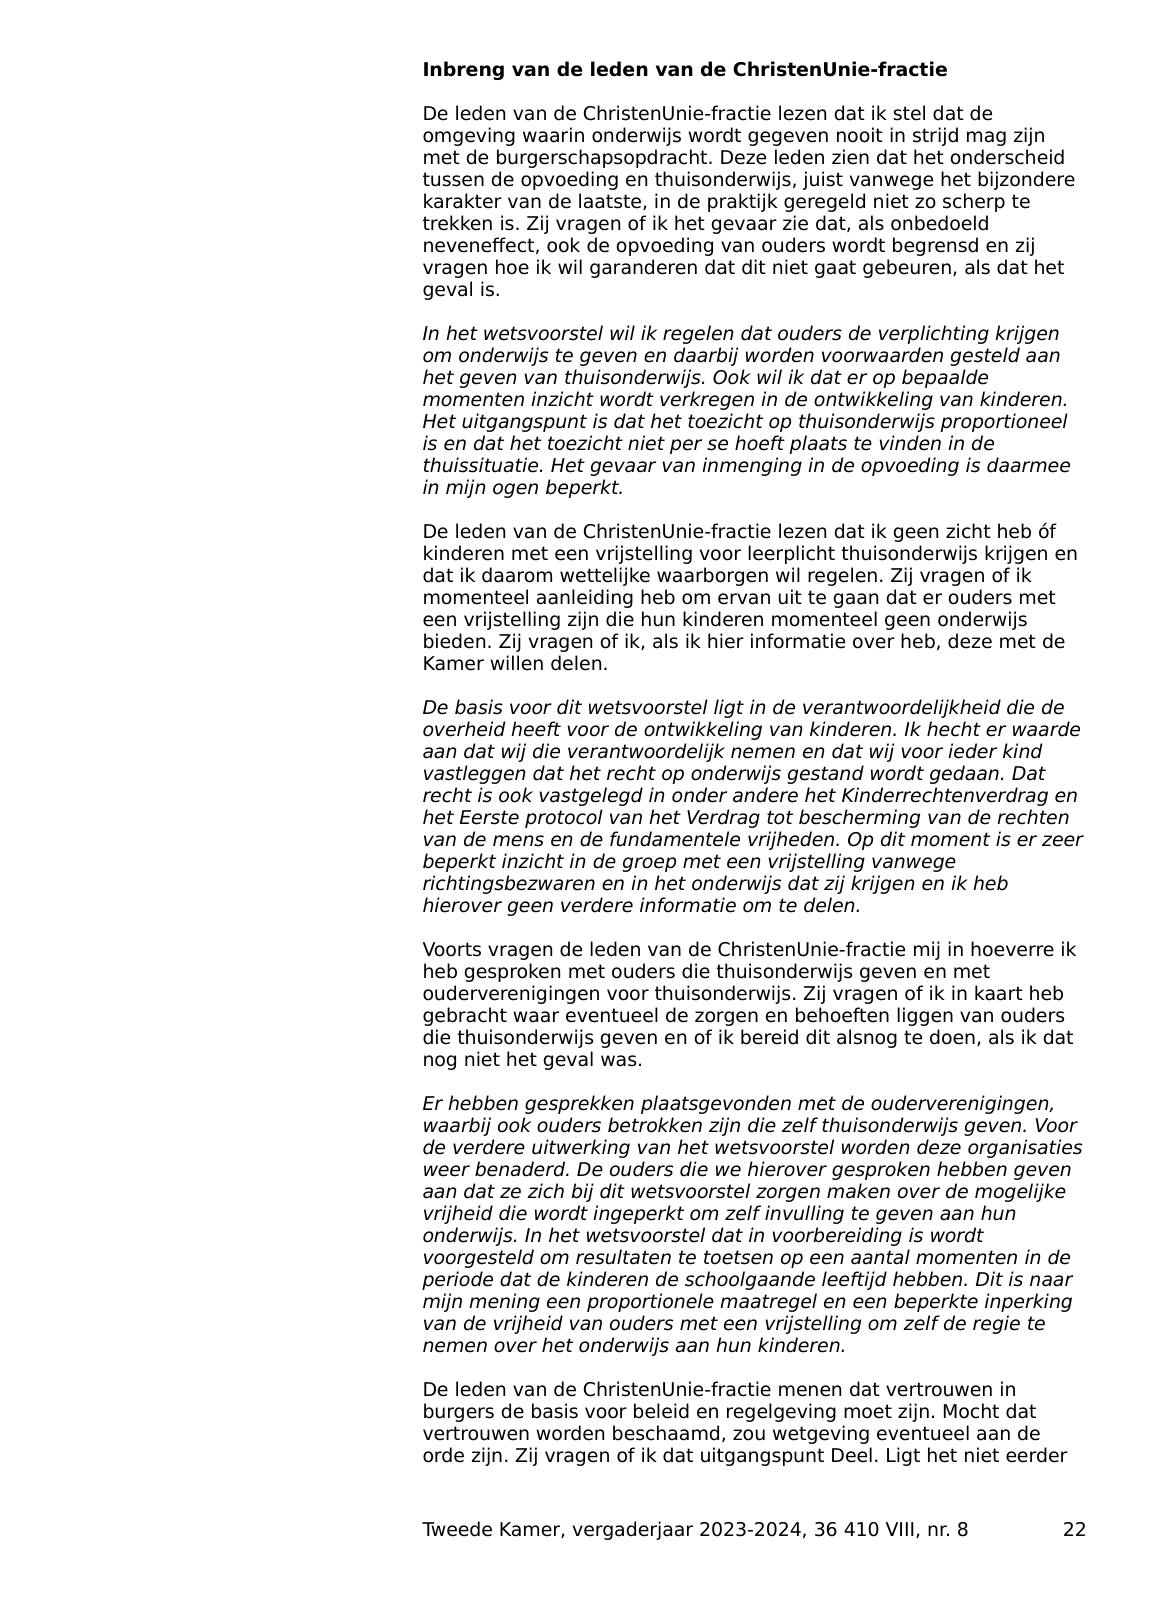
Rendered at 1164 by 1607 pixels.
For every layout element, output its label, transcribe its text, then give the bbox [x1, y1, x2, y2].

text Er hebben gesprekken plaatsgevonden met de ouderverenigingen, waarbij ook ouders betrokken zijn die zelf thuisonderwijs geven. Voor de verdere uitwerking van het wetsvoorstel worden deze organisaties weer benaderd. De ouders die we hierover gesproken hebben geven aan dat ze zich bij dit wetsvoorstel zorgen maken over de mogelijke vrijheid die wordt ingeperkt om zelf invulling te geven aan hun onderwijs. In het wetsvoorstel dat in voorbereiding is wordt voorgesteld om resultaten te toetsen op een aantal momenten in de periode dat de kinderen de schoolgaande leeftijd hebben. Dit is naar mijn mening een proportionele maatregel en een beperkte inperking van de vrijheid van ouders met een vrijstelling om zelf de regie te nemen over het onderwijs aan hun kinderen. [422, 1093, 1087, 1357]
text De leden van de ChristenUnie-fractie lezen dat ik stel dat de omgeving waarin onderwijs wordt gegeven nooit in strijd mag zijn met de burgerschapsopdracht. Deze leden zien dat het onderscheid tussen de opvoeding en thuisonderwijs, juist vanwege het bijzondere karakter van de laatste, in de praktijk geregeld niet zo scherp te trekken is. Zij vragen of ik het gevaar zie dat, als onbedoeld neveneffect, ook de opvoeding van ouders wordt begrensd en zij vragen hoe ik wil garanderen dat dit niet gaat gebeuren, als dat het geval is. [422, 103, 1087, 301]
text Voorts vragen de leden van de ChristenUnie-fractie mij in hoeverre ik heb gesproken met ouders die thuisonderwijs geven en met ouderverenigingen voor thuisonderwijs. Zij vragen of ik in kaart heb gebracht waar eventueel de zorgen en behoeften liggen van ouders die thuisonderwijs geven en of ik bereid dit alsnog te doen, als ik dat nog niet het geval was. [422, 939, 1087, 1071]
subtitle Inbreng van de leden van de ChristenUnie-fractie [422, 59, 1087, 81]
text In het wetsvoorstel wil ik regelen dat ouders de verplichting krijgen om onderwijs te geven en daarbij worden voorwaarden gesteld aan het geven van thuisonderwijs. Ook wil ik dat er op bepaalde momenten inzicht wordt verkregen in de ontwikkeling van kinderen. Het uitgangspunt is dat het toezicht op thuisonderwijs proportioneel is en dat het toezicht niet per se hoeft plaats te vinden in de thuissituatie. Het gevaar van inmenging in de opvoeding is daarmee in mijn ogen beperkt. [422, 323, 1087, 499]
text De basis voor dit wetsvoorstel ligt in de verantwoordelijkheid die de overheid heeft voor de ontwikkeling van kinderen. Ik hecht er waarde aan dat wij die verantwoordelijk nemen en dat wij voor ieder kind vastleggen dat het recht op onderwijs gestand wordt gedaan. Dat recht is ook vastgelegd in onder andere het Kinderrechtenverdrag en het Eerste protocol van het Verdrag tot bescherming van de rechten van de mens en de fundamentele vrijheden. Op dit moment is er zeer beperkt inzicht in de groep met een vrijstelling vanwege richtingsbezwaren en in het onderwijs dat zij krijgen en ik heb hierover geen verdere informatie om te delen. [422, 697, 1087, 917]
text De leden van de ChristenUnie-fractie lezen dat ik geen zicht heb óf kinderen met een vrijstelling voor leerplicht thuisonderwijs krijgen en dat ik daarom wettelijke waarborgen wil regelen. Zij vragen of ik momenteel aanleiding heb om ervan uit te gaan dat er ouders met een vrijstelling zijn die hun kinderen momenteel geen onderwijs bieden. Zij vragen of ik, als ik hier informatie over heb, deze met de Kamer willen delen. [422, 521, 1087, 675]
text De leden van de ChristenUnie-fractie menen dat vertrouwen in burgers de basis voor beleid en regelgeving moet zijn. Mocht dat vertrouwen worden beschaamd, zou wetgeving eventueel aan de orde zijn. Zij vragen of ik dat uitgangspunt Deel. Ligt het niet eerder [422, 1379, 1087, 1467]
